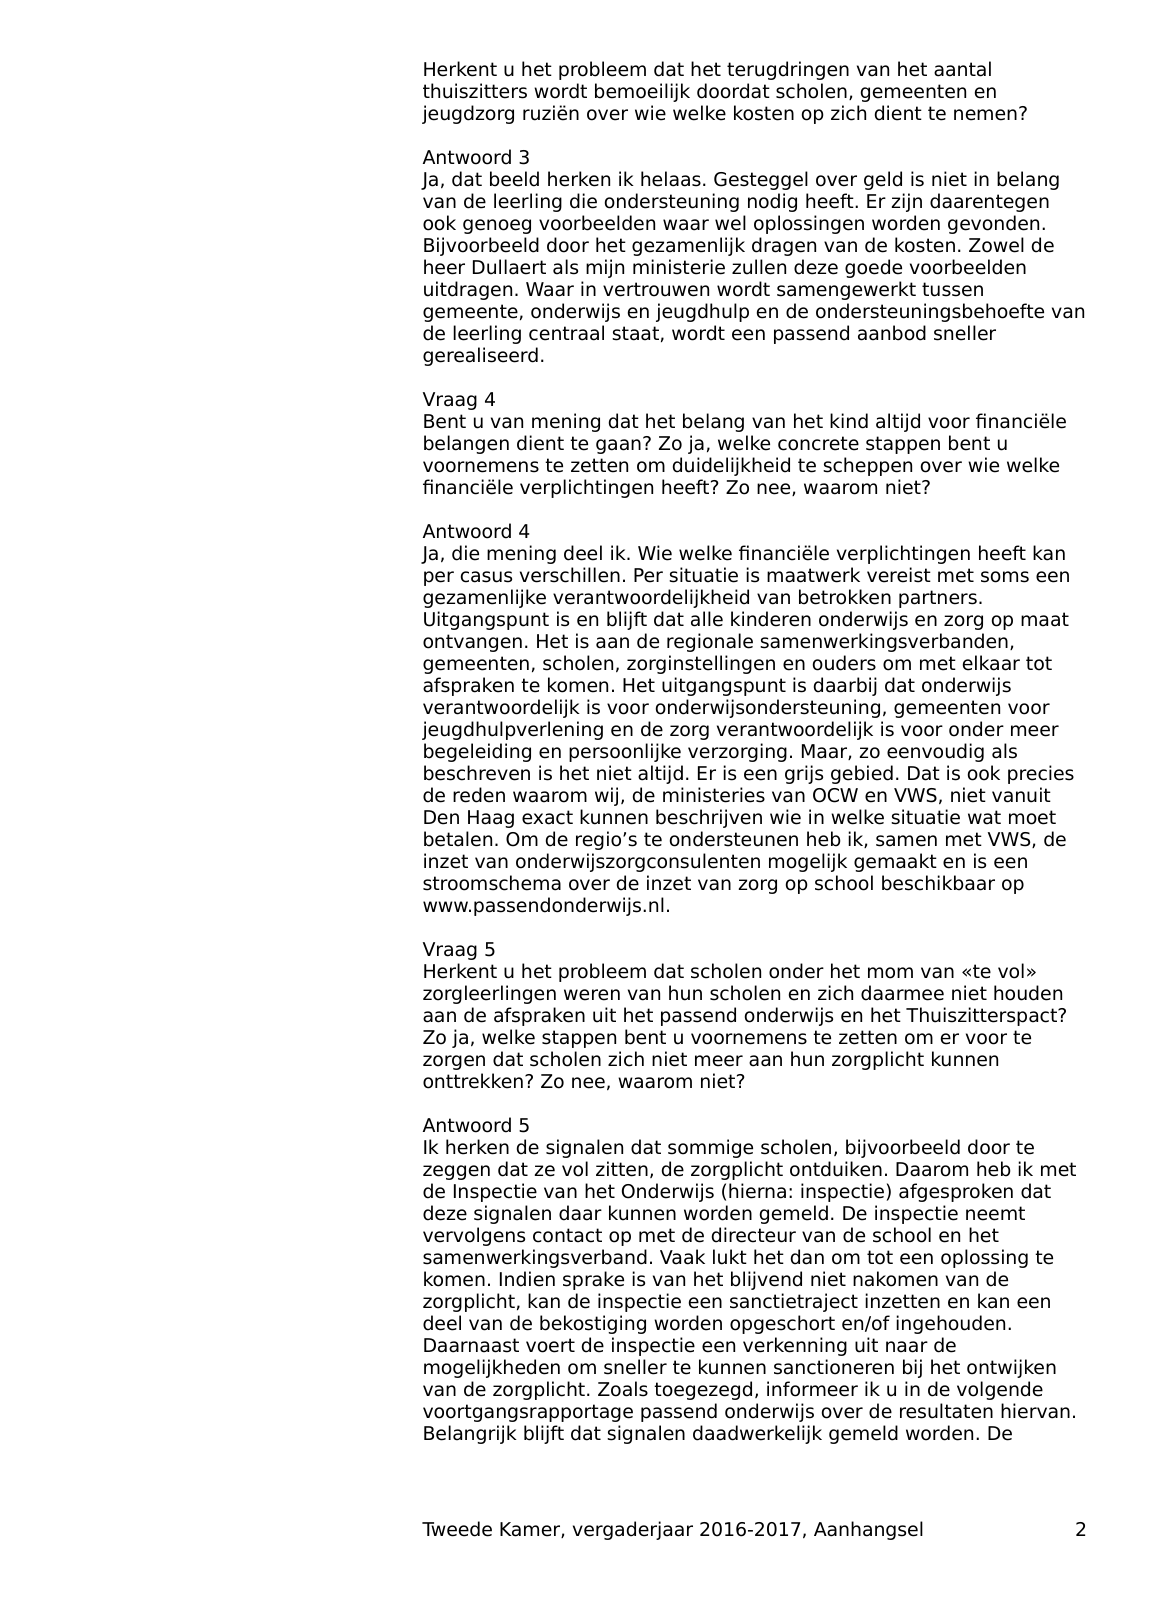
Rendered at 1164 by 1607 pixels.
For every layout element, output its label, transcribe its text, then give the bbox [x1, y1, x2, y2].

text Herkent u het probleem dat scholen onder het mom van «te vol» zorgleerlingen weren van hun scholen en zich daarmee niet houden aan de afspraken uit het passend onderwijs en het Thuiszitterspact? Zo ja, welke stappen bent u voornemens te zetten om er voor te zorgen dat scholen zich niet meer aan hun zorgplicht kunnen onttrekken? Zo nee, waarom niet? [422, 961, 1087, 1093]
text Vraag 4 [422, 389, 1087, 411]
text Ja, die mening deel ik. Wie welke financiële verplichtingen heeft kan per casus verschillen. Per situatie is maatwerk vereist met soms een gezamenlijke verantwoordelijkheid van betrokken partners. Uitgangspunt is en blijft dat alle kinderen onderwijs en zorg op maat ontvangen. Het is aan de regionale samenwerkingsverbanden, gemeenten, scholen, zorginstellingen en ouders om met elkaar tot afspraken te komen. Het uitgangspunt is daarbij dat onderwijs verantwoordelijk is voor onderwijsondersteuning, gemeenten voor jeugdhulpverlening en de zorg verantwoordelijk is voor onder meer begeleiding en persoonlijke verzorging. Maar, zo eenvoudig als beschreven is het niet altijd. Er is een grijs gebied. Dat is ook precies de reden waarom wij, de ministeries van OCW en VWS, niet vanuit Den Haag exact kunnen beschrijven wie in welke situatie wat moet betalen. Om de regio’s te ondersteunen heb ik, samen met VWS, de inzet van onderwijszorgconsulenten mogelijk gemaakt en is een stroomschema over de inzet van zorg op school beschikbaar op www.passendonderwijs.nl. [422, 543, 1087, 917]
text Ja, dat beeld herken ik helaas. Gesteggel over geld is niet in belang van de leerling die ondersteuning nodig heeft. Er zijn daarentegen ook genoeg voorbeelden waar wel oplossingen worden gevonden. Bijvoorbeeld door het gezamenlijk dragen van de kosten. Zowel de heer Dullaert als mijn ministerie zullen deze goede voorbeelden uitdragen. Waar in vertrouwen wordt samengewerkt tussen gemeente, onderwijs en jeugdhulp en de ondersteuningsbehoefte van de leerling centraal staat, wordt een passend aanbod sneller gerealiseerd. [422, 169, 1087, 367]
text Ik herken de signalen dat sommige scholen, bijvoorbeeld door te zeggen dat ze vol zitten, de zorgplicht ontduiken. Daarom heb ik met de Inspectie van het Onderwijs (hierna: inspectie) afgesproken dat deze signalen daar kunnen worden gemeld. De inspectie neemt vervolgens contact op met de directeur van de school en het samenwerkingsverband. Vaak lukt het dan om tot een oplossing te komen. Indien sprake is van het blijvend niet nakomen van de zorgplicht, kan de inspectie een sanctietraject inzetten en kan een deel van de bekostiging worden opgeschort en/of ingehouden. Daarnaast voert de inspectie een verkenning uit naar de mogelijkheden om sneller te kunnen sanctioneren bij het ontwijken van de zorgplicht. Zoals toegezegd, informeer ik u in de volgende voortgangsrapportage passend onderwijs over de resultaten hiervan. Belangrijk blijft dat signalen daadwerkelijk gemeld worden. De [422, 1137, 1087, 1445]
text Antwoord 5 [422, 1115, 1087, 1137]
text Antwoord 3 [422, 147, 1087, 169]
text Bent u van mening dat het belang van het kind altijd voor financiële belangen dient te gaan? Zo ja, welke concrete stappen bent u voornemens te zetten om duidelijkheid te scheppen over wie welke financiële verplichtingen heeft? Zo nee, waarom niet? [422, 411, 1087, 499]
text Antwoord 4 [422, 521, 1087, 543]
text Vraag 5 [422, 939, 1087, 961]
text Herkent u het probleem dat het terugdringen van het aantal thuiszitters wordt bemoeilijk doordat scholen, gemeenten en jeugdzorg ruziën over wie welke kosten op zich dient te nemen? [422, 59, 1087, 125]
